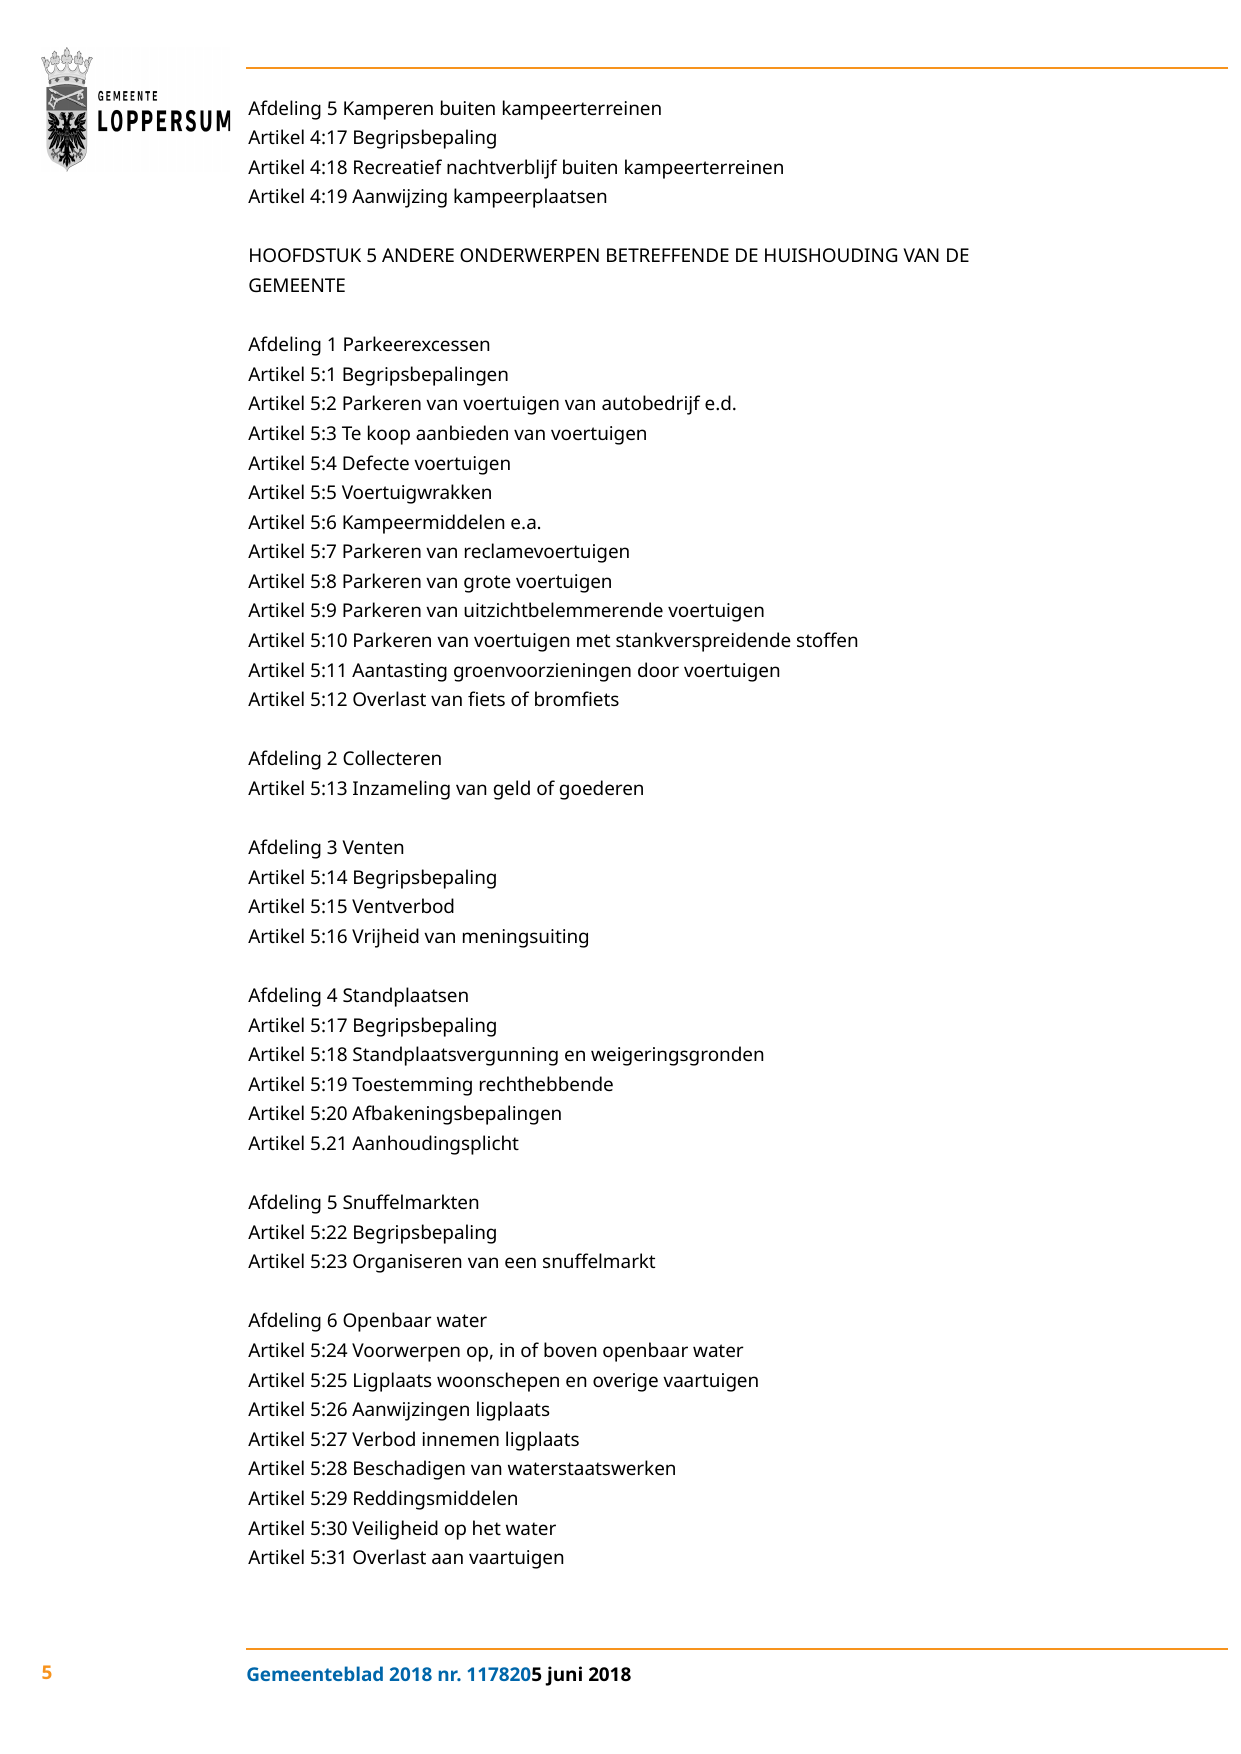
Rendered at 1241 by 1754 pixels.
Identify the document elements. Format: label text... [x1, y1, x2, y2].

text Afdeling 5 Kamperen buiten kampeerterreinen [248, 95, 1152, 121]
text Artikel 5:5 Voertuigwrakken [248, 479, 1152, 505]
text Artikel 5:22 Begripsbepaling [248, 1219, 1152, 1245]
text Artikel 5:20 Afbakeningsbepalingen [248, 1101, 1152, 1126]
text Artikel 5:31 Overlast aan vaartuigen [248, 1544, 1152, 1570]
text Artikel 5:10 Parkeren van voertuigen met stankverspreidende stoffen [248, 627, 1152, 653]
text Artikel 5:17 Begripsbepaling [248, 1012, 1152, 1038]
text Artikel 5:7 Parkeren van reclamevoertuigen [248, 538, 1152, 564]
text Artikel 5:14 Begripsbepaling [248, 864, 1152, 890]
text Artikel 5:30 Veiligheid op het water [248, 1515, 1152, 1541]
text Artikel 5:12 Overlast van fiets of bromfiets [248, 686, 1152, 712]
text Artikel 5:11 Aantasting groenvoorzieningen door voertuigen [248, 657, 1152, 683]
text Artikel 5:4 Defecte voertuigen [248, 450, 1152, 476]
text Artikel 5:3 Te koop aanbieden van voertuigen [248, 420, 1152, 446]
text Artikel 5:2 Parkeren van voertuigen van autobedrijf e.d. [248, 391, 1152, 416]
text Afdeling 3 Venten [248, 834, 1152, 860]
picture [41, 47, 231, 172]
text Artikel 5:8 Parkeren van grote voertuigen [248, 568, 1152, 594]
text Artikel 5:29 Reddingsmiddelen [248, 1485, 1152, 1511]
text Artikel 5:19 Toestemming rechthebbende [248, 1071, 1152, 1097]
text Artikel 5:15 Ventverbod [248, 893, 1152, 919]
text GEMEENTE [248, 272, 1152, 298]
text Artikel 5:6 Kampeermiddelen e.a. [248, 509, 1152, 535]
text Afdeling 1 Parkeerexcessen [248, 331, 1152, 357]
text Artikel 5:24 Voorwerpen op, in of boven openbaar water [248, 1337, 1152, 1363]
text Artikel 5:18 Standplaatsvergunning en weigeringsgronden [248, 1041, 1152, 1067]
text Artikel 5:1 Begripsbepalingen [248, 361, 1152, 387]
text Artikel 5:28 Beschadigen van waterstaatswerken [248, 1456, 1152, 1481]
text Artikel 5:9 Parkeren van uitzichtbelemmerende voertuigen [248, 598, 1152, 623]
text Afdeling 5 Snuffelmarkten [248, 1189, 1152, 1215]
text Afdeling 4 Standplaatsen [248, 982, 1152, 1008]
text Artikel 4:18 Recreatief nachtverblijf buiten kampeerterreinen [248, 154, 1152, 180]
text Afdeling 2 Collecteren [248, 746, 1152, 771]
text Artikel 5.21 Aanhoudingsplicht [248, 1130, 1152, 1156]
text Artikel 4:17 Begripsbepaling [248, 124, 1152, 150]
text Artikel 5:27 Verbod innemen ligplaats [248, 1426, 1152, 1452]
text Artikel 5:13 Inzameling van geld of goederen [248, 775, 1152, 801]
text HOOFDSTUK 5 ANDERE ONDERWERPEN BETREFFENDE DE HUISHOUDING VAN DE [248, 243, 1152, 268]
text Artikel 5:25 Ligplaats woonschepen en overige vaartuigen [248, 1367, 1152, 1393]
text Artikel 5:16 Vrijheid van meningsuiting [248, 923, 1152, 949]
text Afdeling 6 Openbaar water [248, 1308, 1152, 1333]
text Artikel 4:19 Aanwijzing kampeerplaatsen [248, 183, 1152, 209]
text Artikel 5:26 Aanwijzingen ligplaats [248, 1396, 1152, 1422]
text Artikel 5:23 Organiseren van een snuffelmarkt [248, 1248, 1152, 1274]
